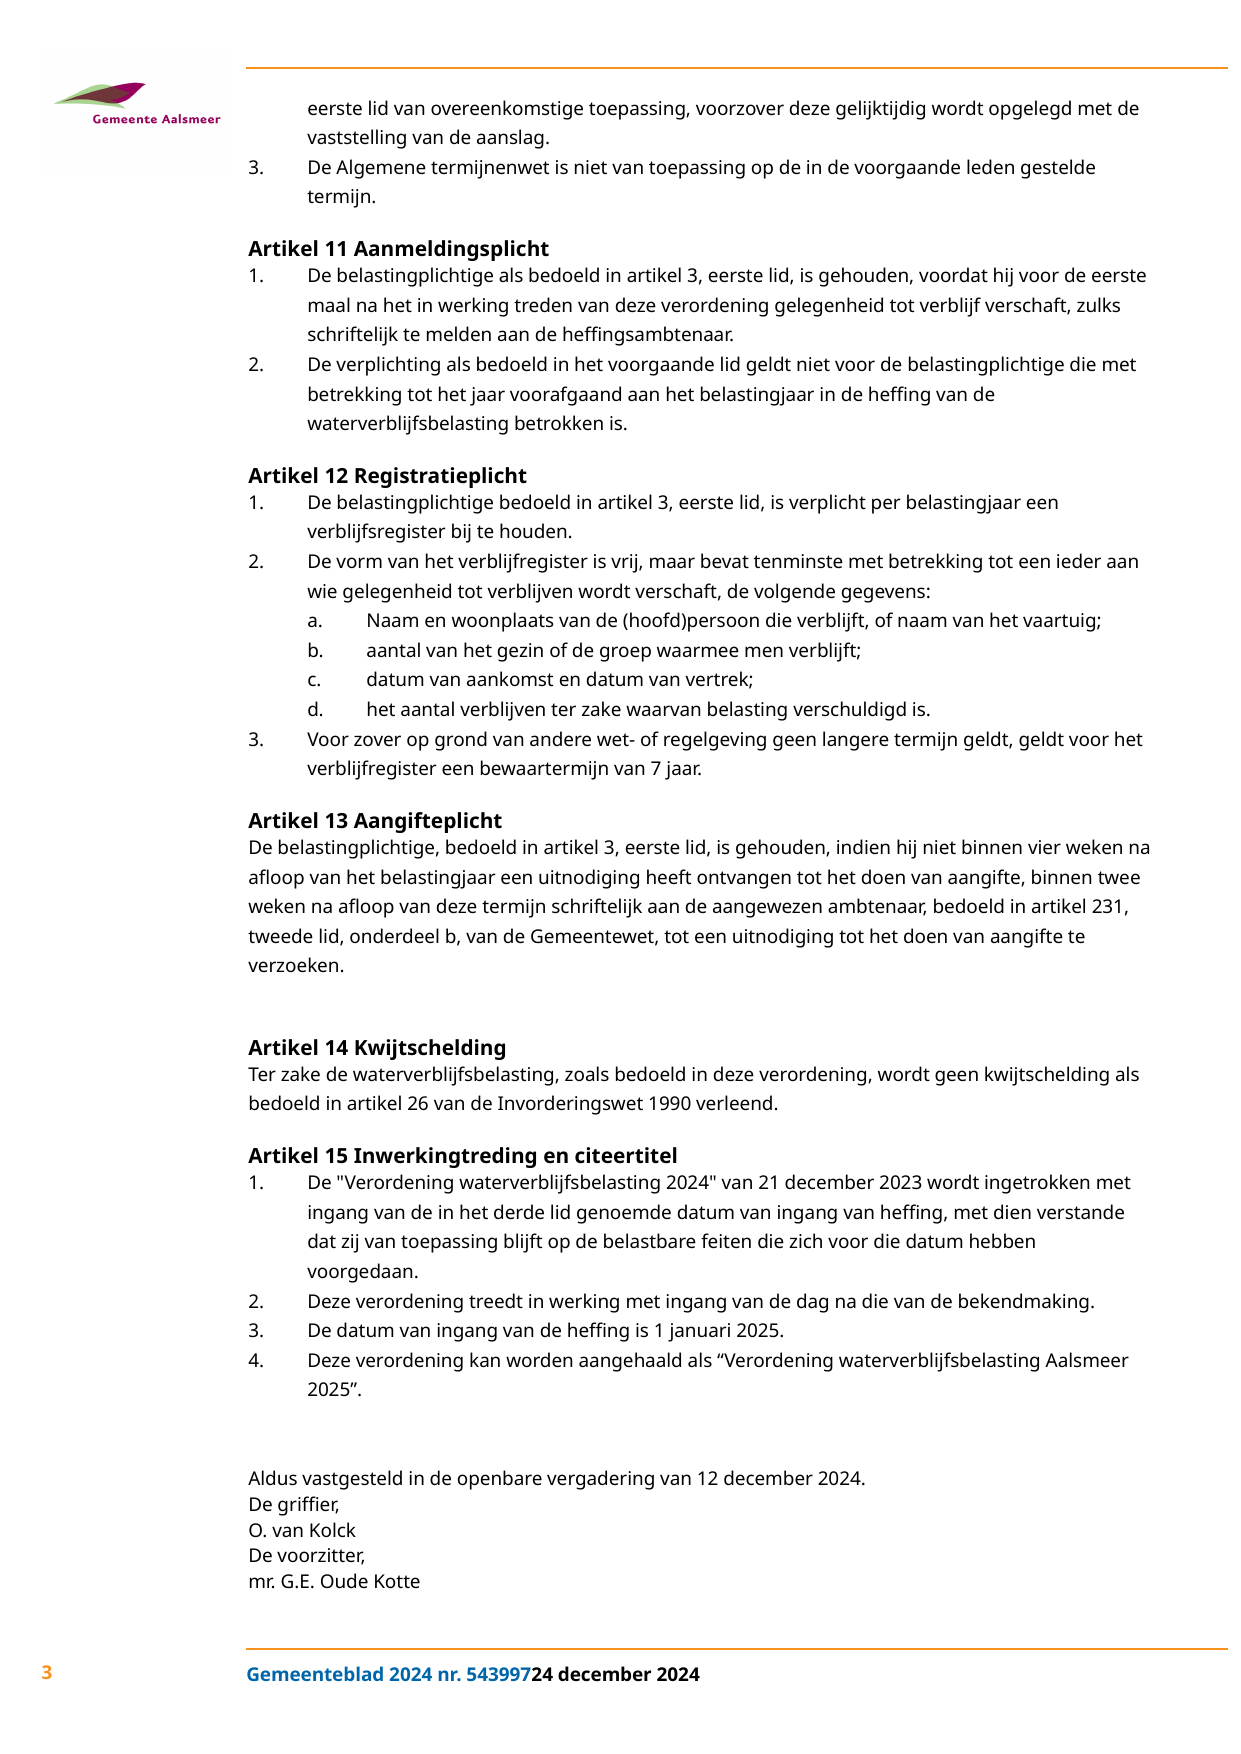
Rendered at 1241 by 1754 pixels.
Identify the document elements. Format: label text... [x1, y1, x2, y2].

list De verplichting als bedoeld in het voorgaande lid geldt niet voor de belastingplichtige die met betrekking tot het jaar voorafgaand aan het belastingjaar in de heffing van de waterverblijfsbelasting betrokken is. [248, 351, 1152, 436]
list Deze verordening treedt in werking met ingang van de dag na die van de bekendmaking. [248, 1288, 1152, 1313]
list aantal van het gezin of de groep waarmee men verblijft; [307, 637, 1152, 663]
list eerste lid van overeenkomstige toepassing, voorzover deze gelijktijdig wordt opgelegd met de vaststelling van de aanslag. [248, 95, 1152, 150]
list Deze verordening kan worden aangehaald als “Verordening waterverblijfsbelasting Aalsmeer 2025”. [248, 1347, 1152, 1402]
list De "Verordening waterverblijfsbelasting 2024" van 21 december 2023 wordt ingetrokken met ingang van de in het derde lid genoemde datum van ingang van heffing, met dien verstande dat zij van toepassing blijft op de belastbare feiten die zich voor die datum hebben voorgedaan. [248, 1169, 1152, 1284]
text Aldus vastgesteld in de openbare vergadering van 12 december 2024. [248, 1465, 1152, 1491]
list De Algemene termijnenwet is niet van toepassing op de in de voorgaande leden gestelde termijn. [248, 154, 1152, 209]
list datum van aankomst en datum van vertrek; [307, 667, 1152, 692]
text Artikel 12 Registratieplicht [248, 461, 1152, 489]
list Naam en woonplaats van de (hoofd)persoon die verblijft, of naam van het vaartuig; [307, 607, 1152, 633]
text Artikel 13 Aangifteplicht [248, 806, 1152, 834]
text Artikel 11 Aanmeldingsplicht [248, 234, 1152, 262]
text Ter zake de waterverblijfsbelasting, zoals bedoeld in deze verordening, wordt geen kwijtschelding als bedoeld in artikel 26 van de Invorderingswet 1990 verleend. [248, 1061, 1152, 1116]
list Voor zover op grond van andere wet- of regelgeving geen langere termijn geldt, geldt voor het verblijfregister een bewaartermijn van 7 jaar. [248, 726, 1152, 781]
list De datum van ingang van de heffing is 1 januari 2025. [248, 1317, 1152, 1343]
picture [41, 47, 231, 172]
text De belastingplichtige, bedoeld in artikel 3, eerste lid, is gehouden, indien hij niet binnen vier weken na afloop van het belastingjaar een uitnodiging heeft ontvangen tot het doen van aangifte, binnen twee weken na afloop van deze termijn schriftelijk aan de aangewezen ambtenaar, bedoeld in artikel 231, tweede lid, onderdeel b, van de Gemeentewet, tot een uitnodiging tot het doen van aangifte te verzoeken. [248, 834, 1152, 978]
text O. van Kolck [248, 1517, 1152, 1542]
list De belastingplichtige bedoeld in artikel 3, eerste lid, is verplicht per belastingjaar een verblijfsregister bij te houden. [248, 489, 1152, 544]
text mr. G.E. Oude Kotte [248, 1568, 1152, 1594]
text Artikel 14 Kwijtschelding [248, 1033, 1152, 1061]
list het aantal verblijven ter zake waarvan belasting verschuldigd is. [307, 696, 1152, 722]
text Artikel 15 Inwerkingtreding en citeertitel [248, 1141, 1152, 1169]
list De vorm van het verblijfregister is vrij, maar bevat tenminste met betrekking tot een ieder aan wie gelegenheid tot verblijven wordt verschaft, de volgende gegevens: [248, 548, 1152, 604]
text De griffier, [248, 1491, 1152, 1517]
list De belastingplichtige als bedoeld in artikel 3, eerste lid, is gehouden, voordat hij voor de eerste maal na het in werking treden van deze verordening gelegenheid tot verblijf verschaft, zulks schriftelijk te melden aan de heffingsambtenaar. [248, 262, 1152, 347]
text De voorzitter, [248, 1542, 1152, 1568]
